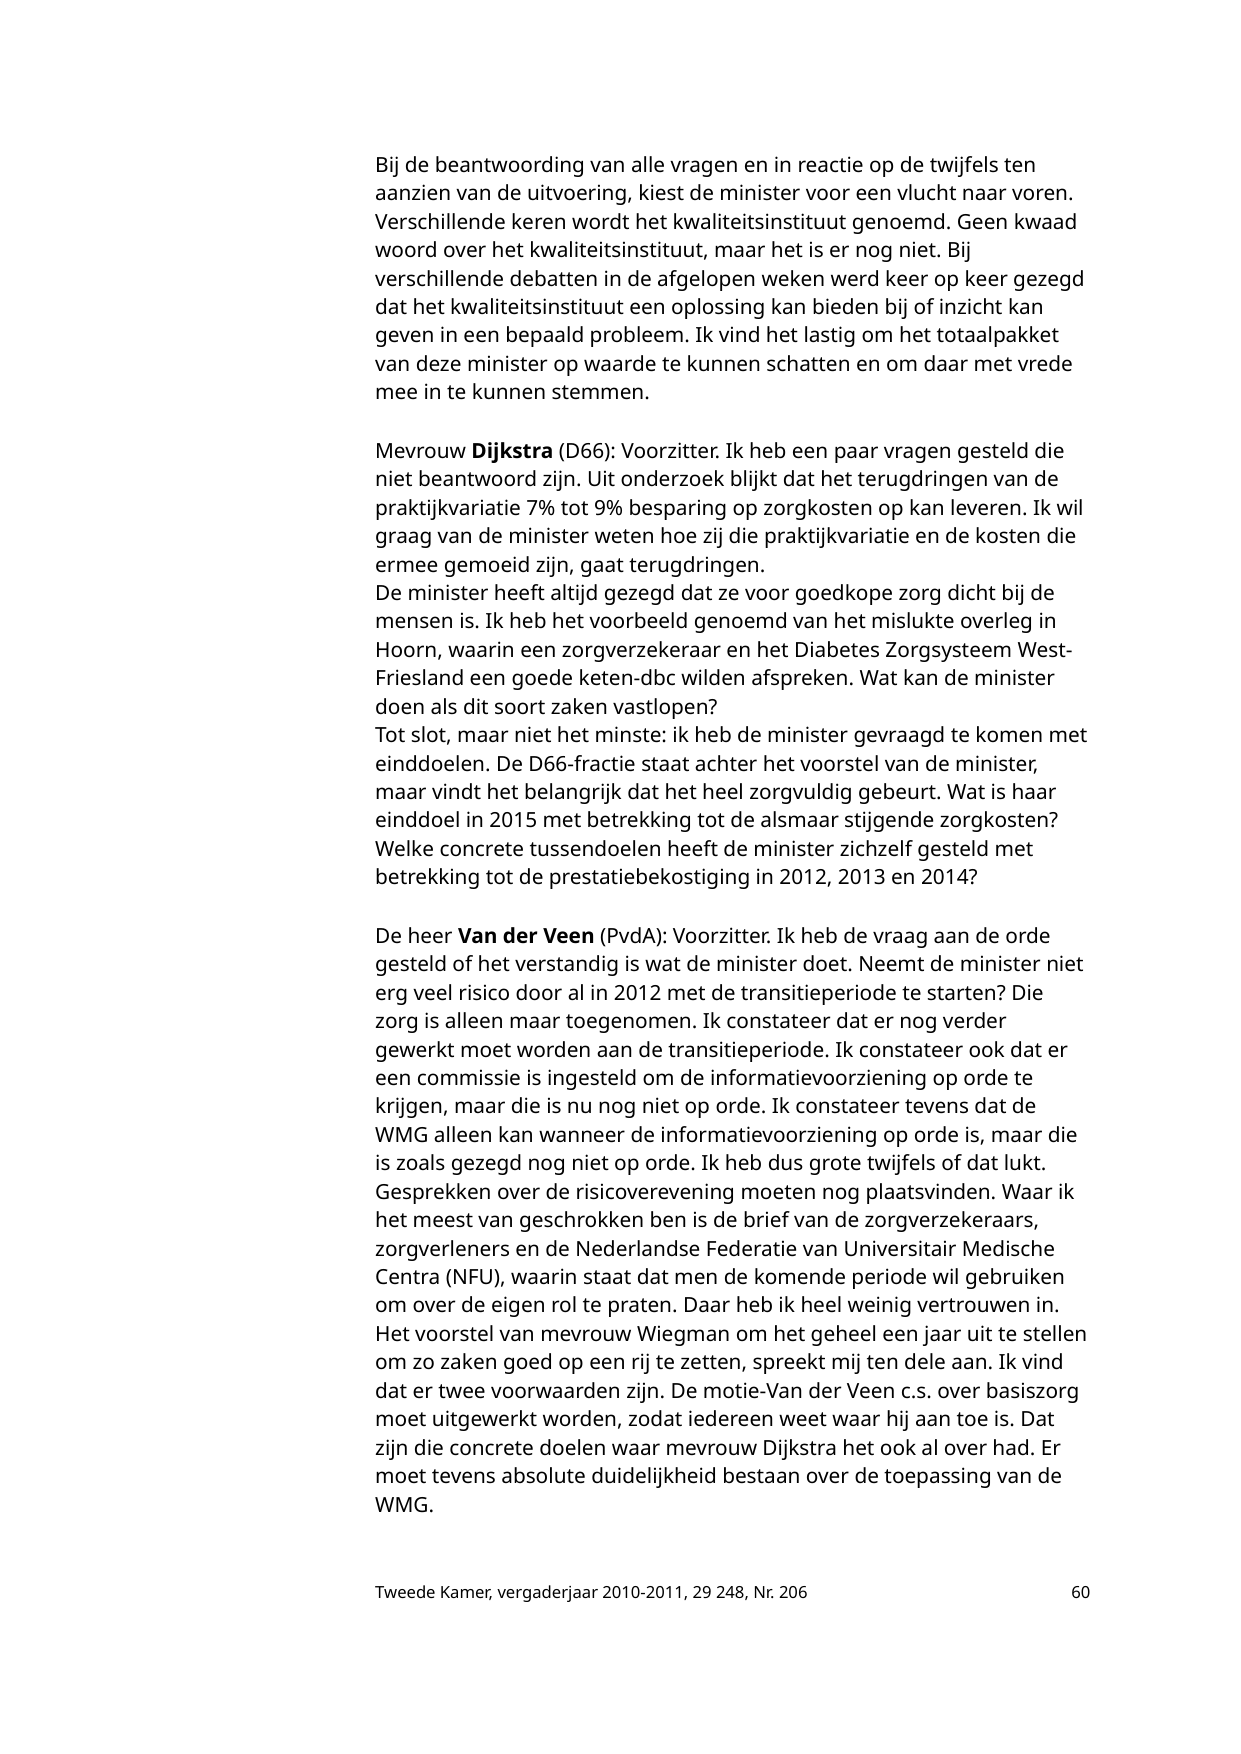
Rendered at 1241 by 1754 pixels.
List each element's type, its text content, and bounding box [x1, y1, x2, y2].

text De minister heeft altijd gezegd dat ze voor goedkope zorg dicht bij de mensen is. Ik heb het voorbeeld genoemd van het mislukte overleg in Hoorn, waarin een zorgverzekeraar en het Diabetes Zorgsysteem West-Friesland een goede keten-dbc wilden afspreken. Wat kan de minister doen als dit soort zaken vastlopen? [375, 578, 1090, 720]
text Mevrouw Dijkstra (D66): Voorzitter. Ik heb een paar vragen gesteld die niet beantwoord zijn. Uit onderzoek blijkt dat het terugdringen van de praktijkvariatie 7% tot 9% besparing op zorgkosten op kan leveren. Ik wil graag van de minister weten hoe zij die praktijkvariatie en de kosten die ermee gemoeid zijn, gaat terugdringen. [375, 436, 1090, 578]
text De heer Van der Veen (PvdA): Voorzitter. Ik heb de vraag aan de orde gesteld of het verstandig is wat de minister doet. Neemt de minister niet erg veel risico door al in 2012 met de transitieperiode te starten? Die zorg is alleen maar toegenomen. Ik constateer dat er nog verder gewerkt moet worden aan de transitieperiode. Ik constateer ook dat er een commissie is ingesteld om de informatievoorziening op orde te krijgen, maar die is nu nog niet op orde. Ik constateer tevens dat de WMG alleen kan wanneer de informatievoorziening op orde is, maar die is zoals gezegd nog niet op orde. Ik heb dus grote twijfels of dat lukt. Gesprekken over de risicoverevening moeten nog plaatsvinden. Waar ik het meest van geschrokken ben is de brief van de zorgverzekeraars, zorgverleners en de Nederlandse Federatie van Universitair Medische Centra (NFU), waarin staat dat men de komende periode wil gebruiken om over de eigen rol te praten. Daar heb ik heel weinig vertrouwen in. Het voorstel van mevrouw Wiegman om het geheel een jaar uit te stellen om zo zaken goed op een rij te zetten, spreekt mij ten dele aan. Ik vind dat er twee voorwaarden zijn. De motie-Van der Veen c.s. over basiszorg moet uitgewerkt worden, zodat iedereen weet waar hij aan toe is. Dat zijn die concrete doelen waar mevrouw Dijkstra het ook al over had. Er moet tevens absolute duidelijkheid bestaan over de toepassing van de WMG. [375, 921, 1090, 1518]
text Bij de beantwoording van alle vragen en in reactie op de twijfels ten aanzien van de uitvoering, kiest de minister voor een vlucht naar voren. Verschillende keren wordt het kwaliteitsinstituut genoemd. Geen kwaad woord over het kwaliteitsinstituut, maar het is er nog niet. Bij verschillende debatten in de afgelopen weken werd keer op keer gezegd dat het kwaliteitsinstituut een oplossing kan bieden bij of inzicht kan geven in een bepaald probleem. Ik vind het lastig om het totaalpakket van deze minister op waarde te kunnen schatten en om daar met vrede mee in te kunnen stemmen. [375, 150, 1090, 406]
text Tot slot, maar niet het minste: ik heb de minister gevraagd te komen met einddoelen. De D66-fractie staat achter het voorstel van de minister, maar vindt het belangrijk dat het heel zorgvuldig gebeurt. Wat is haar einddoel in 2015 met betrekking tot de alsmaar stijgende zorgkosten? Welke concrete tussendoelen heeft de minister zichzelf gesteld met betrekking tot de prestatiebekostiging in 2012, 2013 en 2014? [375, 720, 1090, 891]
